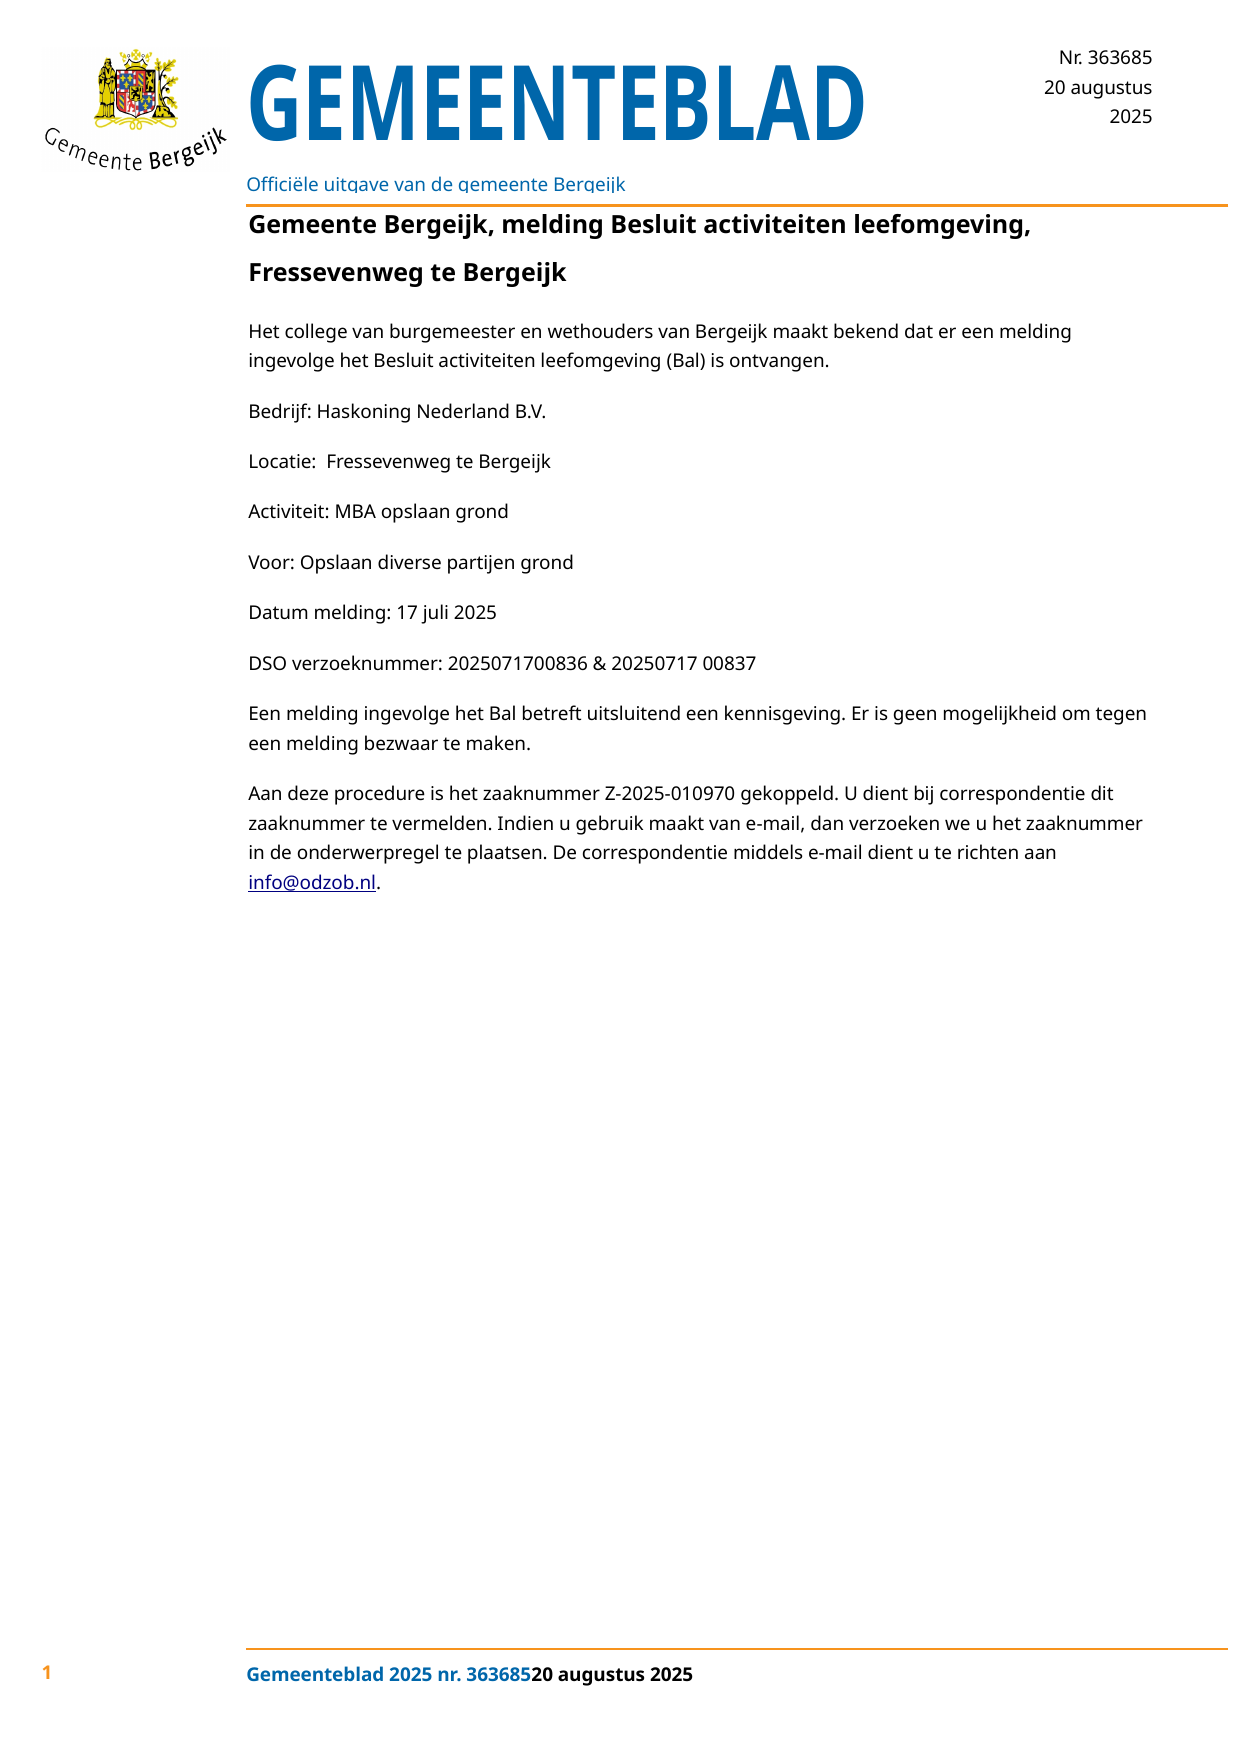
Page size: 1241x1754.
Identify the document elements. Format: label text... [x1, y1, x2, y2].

text Locatie: ​ ​​Fressevenweg te Bergeijk [248, 448, 1152, 474]
text Datum melding: 17 juli 2025 [248, 599, 1152, 625]
text Een melding ingevolge het Bal betreft uitsluitend een kennisgeving. Er is geen mogelijkheid om tegen een melding bezwaar te maken. [248, 700, 1152, 756]
text Gemeente Bergeijk​, melding Besluit activiteiten leefomgeving, Fressevenweg te Bergeijk [248, 207, 1152, 288]
text Voor: Opslaan diverse partijen grond [248, 549, 1152, 575]
text DSO verzoeknummer: 2025071700836 & 20250717 00837 [248, 650, 1152, 676]
text Activiteit: MBA opslaan grond [248, 499, 1152, 524]
text Bedrijf: Haskoning Nederland B.V. [248, 398, 1152, 424]
text Het college van burgemeester en wethouders van Bergeijk​ maakt bekend dat er een melding ingevolge het Besluit activiteiten leefomgeving (Bal) is ontvangen. [248, 318, 1152, 373]
picture [41, 47, 231, 172]
text Aan deze procedure is het zaaknummer Z-2025-010970 gekoppeld. U dient bij correspondentie dit zaaknummer te vermelden. Indien u gebruik maakt van e-mail, dan verzoeken we u het zaaknummer in de onderwerpregel te plaatsen. De correspondentie middels e-mail dient u te richten aan info@odzob.nl. [248, 780, 1152, 895]
